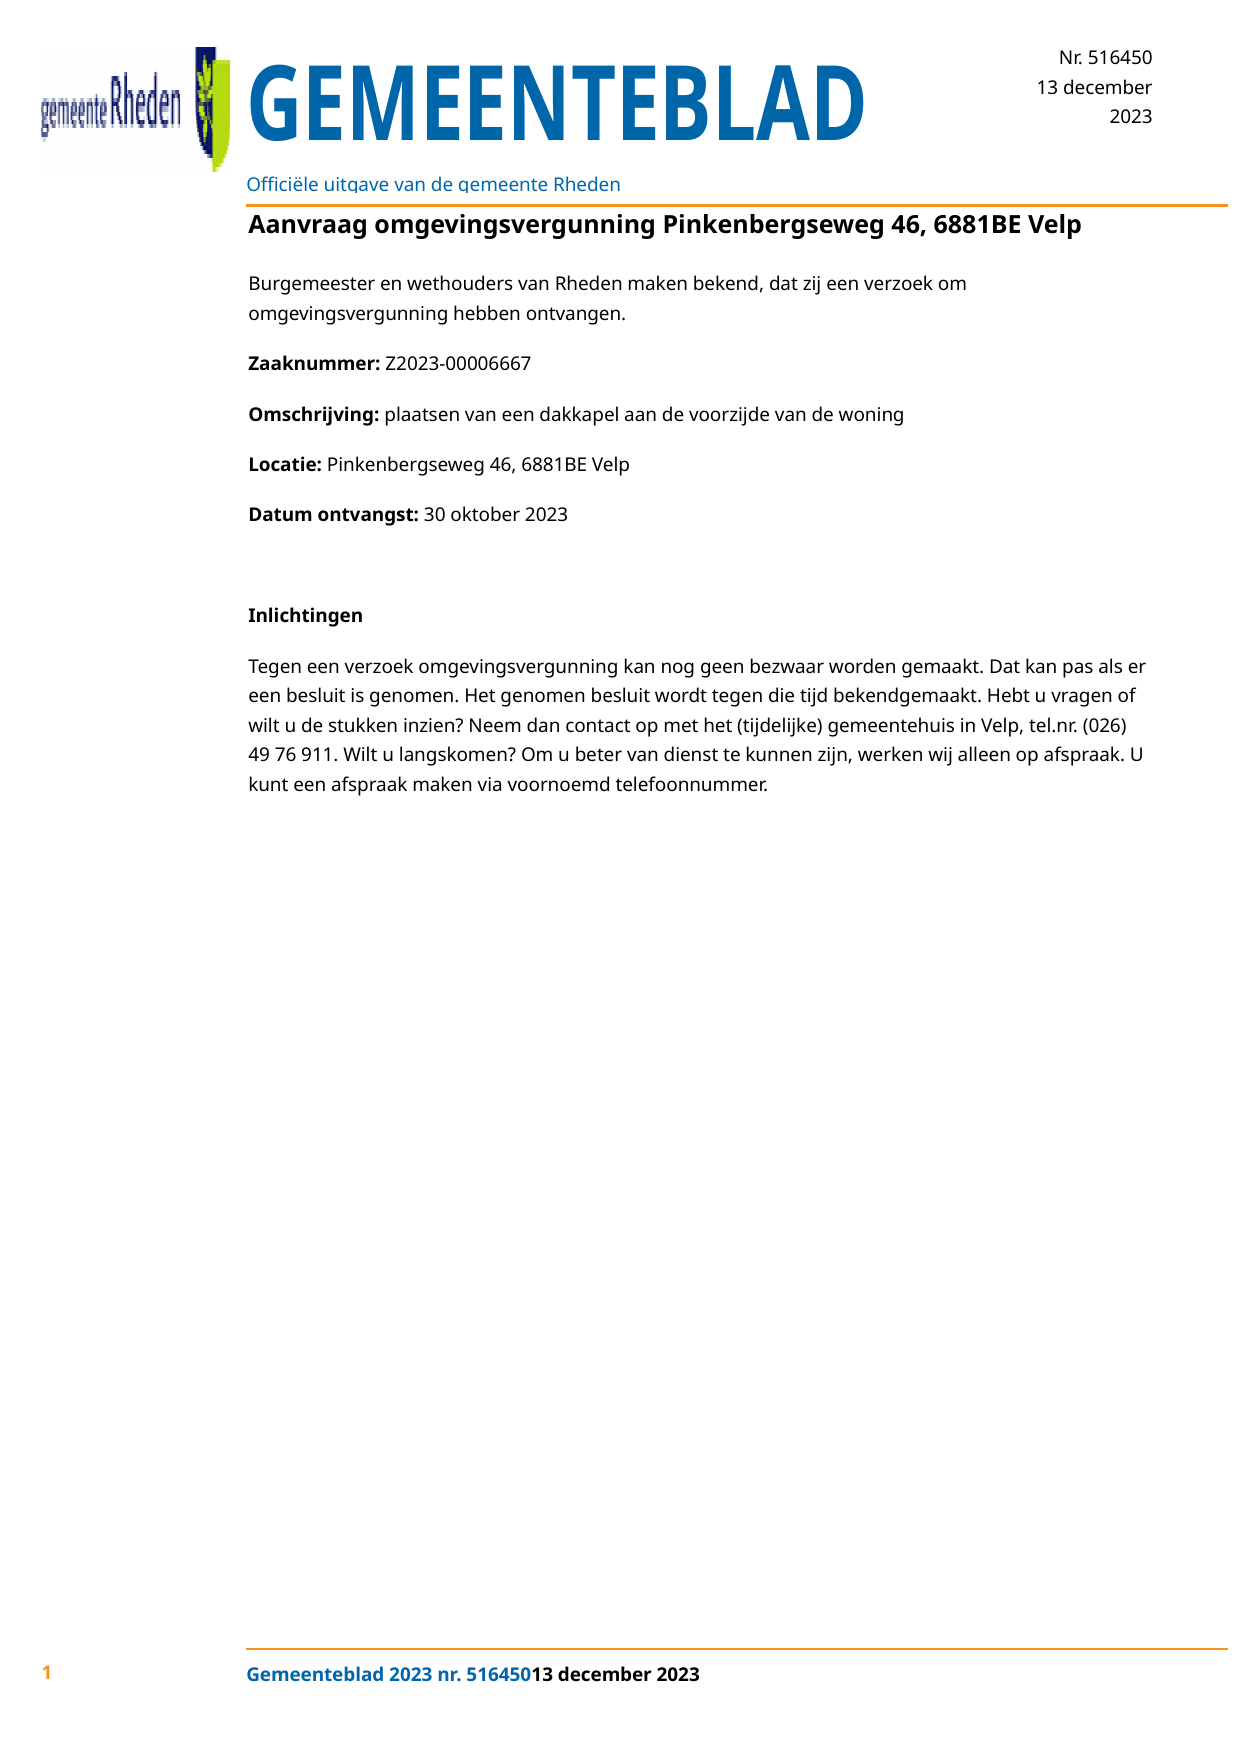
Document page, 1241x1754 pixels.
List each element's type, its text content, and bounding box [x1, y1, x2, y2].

text Inlichtingen [248, 602, 1152, 628]
picture [41, 47, 231, 172]
text Burgemeester en wethouders van Rheden maken bekend, dat zij een verzoek om omgevingsvergunning hebben ontvangen. [248, 270, 1152, 326]
text Omschrijving: plaatsen van een dakkapel aan de voorzijde van de woning [248, 401, 1152, 426]
text Datum ontvangst: 30 oktober 2023 [248, 502, 1152, 527]
text Locatie: Pinkenbergseweg 46, 6881BE Velp [248, 451, 1152, 477]
text Aanvraag omgevingsvergunning Pinkenbergseweg 46, 6881BE Velp [248, 207, 1152, 241]
text Zaaknummer: Z2023-00006667 [248, 350, 1152, 376]
text Tegen een verzoek omgevingsvergunning kan nog geen bezwaar worden gemaakt. Dat kan pas als er een besluit is genomen. Het genomen besluit wordt tegen die tijd bekendgemaakt. Hebt u vragen of wilt u de stukken inzien? Neem dan contact op met het (tijdelijke) gemeentehuis in Velp, tel.nr. (026) 49 76 911. Wilt u langskomen? Om u beter van dienst te kunnen zijn, werken wij alleen op afspraak. U kunt een afspraak maken via voornoemd telefoonnummer. [248, 653, 1152, 797]
